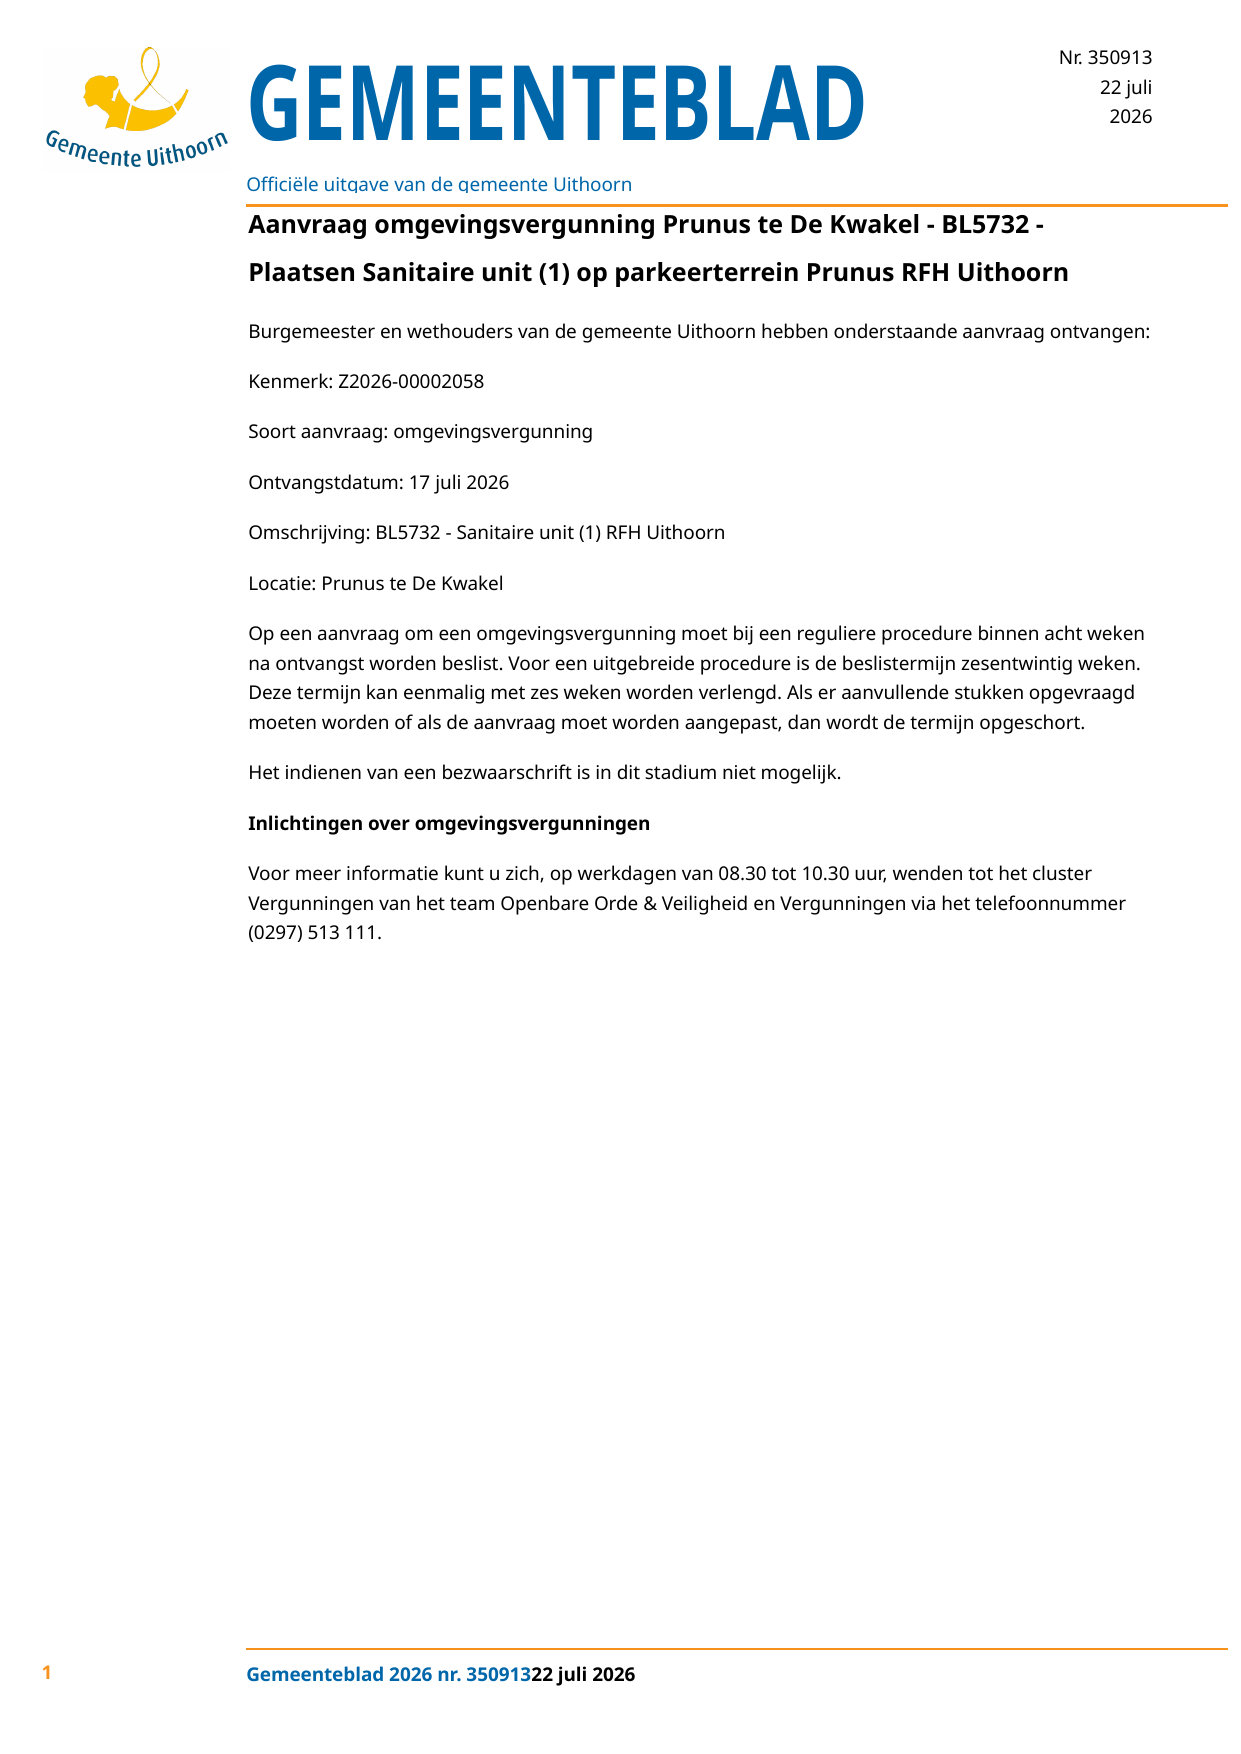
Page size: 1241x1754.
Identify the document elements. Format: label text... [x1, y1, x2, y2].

text Kenmerk: Z2026-00002058 [248, 368, 1152, 394]
picture [41, 47, 231, 172]
text Omschrijving: BL5732 - Sanitaire unit (1) RFH Uithoorn [248, 519, 1152, 545]
text Soort aanvraag: omgevingsvergunning [248, 419, 1152, 444]
text Voor meer informatie kunt u zich, op werkdagen van 08.30 tot 10.30 uur, wenden tot het cluster Vergunningen van het team Openbare Orde & Veiligheid en Vergunningen via het telefoonnummer (0297) 513 111. [248, 860, 1152, 945]
text Burgemeester en wethouders van de gemeente Uithoorn hebben onderstaande aanvraag ontvangen: [248, 318, 1152, 344]
text Het indienen van een bezwaarschrift is in dit stadium niet mogelijk. [248, 759, 1152, 785]
text Inlichtingen over omgevingsvergunningen [248, 810, 1152, 836]
text Ontvangstdatum: 17 juli 2026 [248, 469, 1152, 495]
text Locatie: Prunus te De Kwakel [248, 570, 1152, 596]
text Op een aanvraag om een omgevingsvergunning moet bij een reguliere procedure binnen acht weken na ontvangst worden beslist. Voor een uitgebreide procedure is de beslistermijn zesentwintig weken. Deze termijn kan eenmalig met zes weken worden verlengd. Als er aanvullende stukken opgevraagd moeten worden of als de aanvraag moet worden aangepast, dan wordt de termijn opgeschort. [248, 620, 1152, 735]
text Aanvraag omgevingsvergunning Prunus te De Kwakel - BL5732 - Plaatsen Sanitaire unit (1) op parkeerterrein Prunus RFH Uithoorn [248, 207, 1152, 288]
